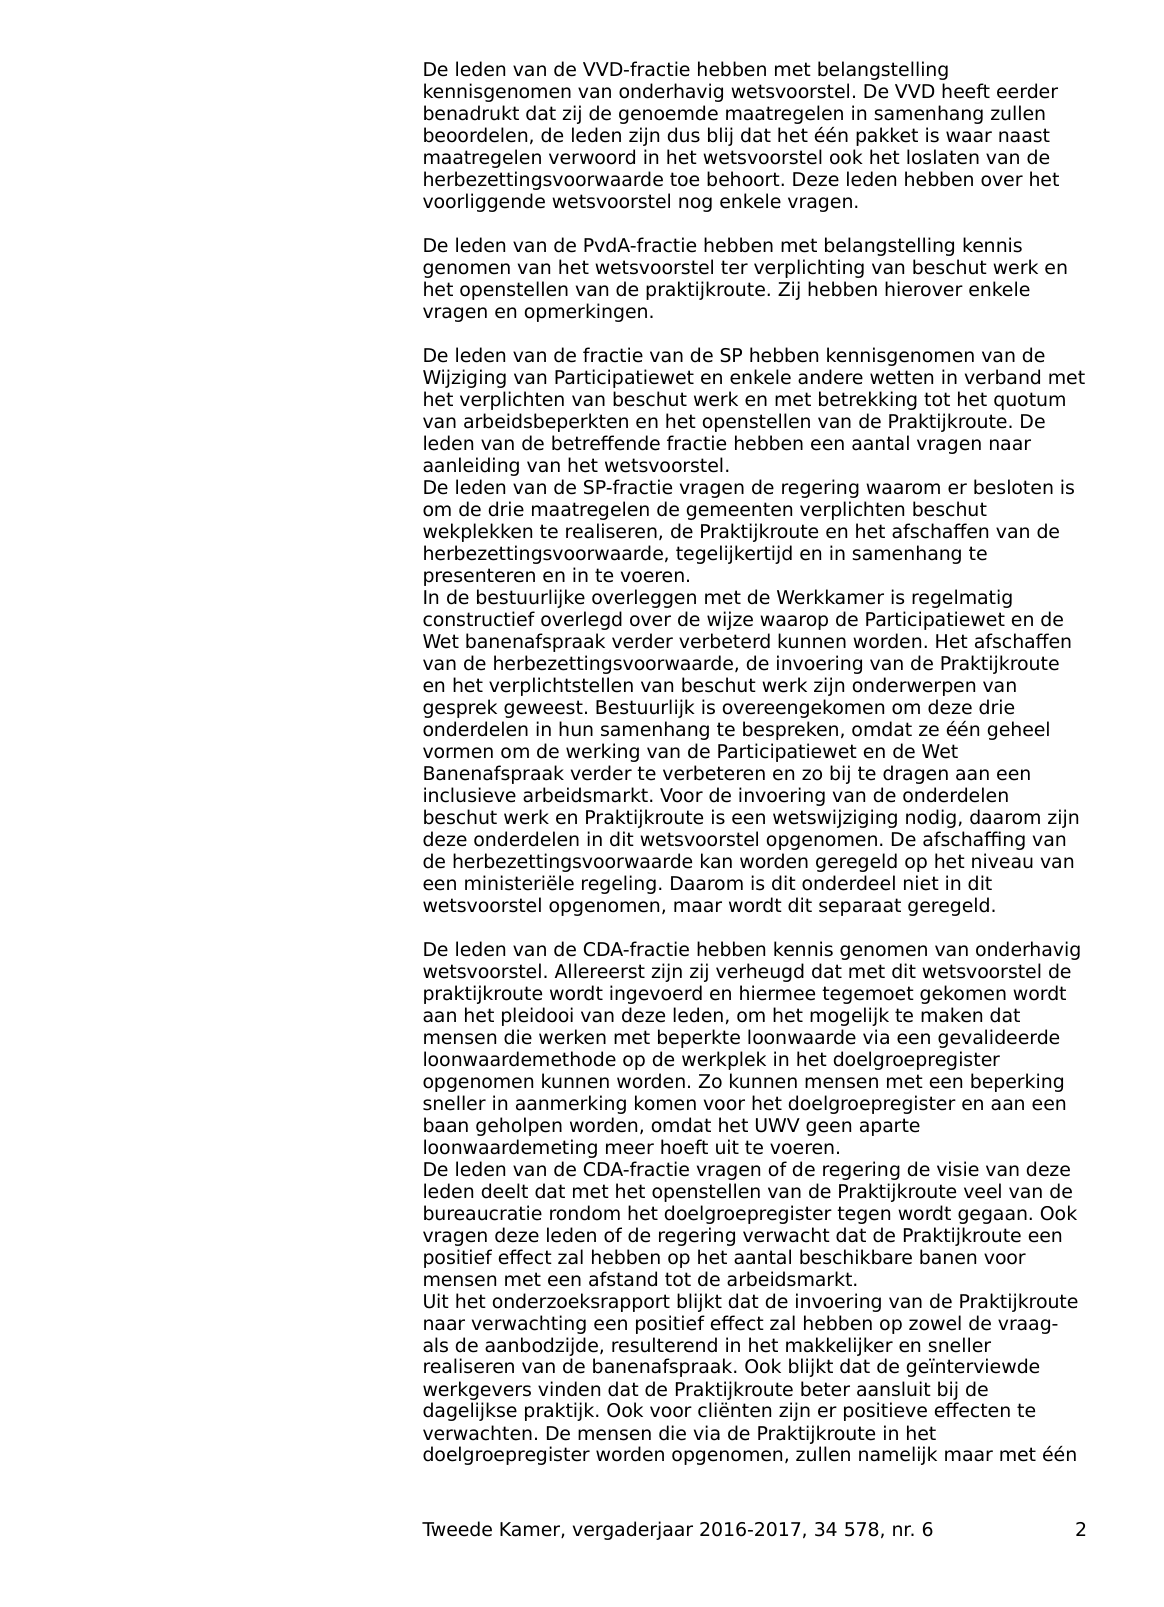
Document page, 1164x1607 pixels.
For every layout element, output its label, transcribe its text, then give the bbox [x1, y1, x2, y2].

text De leden van de VVD-fractie hebben met belangstelling kennisgenomen van onderhavig wetsvoorstel. De VVD heeft eerder benadrukt dat zij de genoemde maatregelen in samenhang zullen beoordelen, de leden zijn dus blij dat het één pakket is waar naast maatregelen verwoord in het wetsvoorstel ook het loslaten van de herbezettingsvoorwaarde toe behoort. Deze leden hebben over het voorliggende wetsvoorstel nog enkele vragen. [422, 59, 1087, 213]
text De leden van de fractie van de SP hebben kennisgenomen van de Wijziging van Participatiewet en enkele andere wetten in verband met het verplichten van beschut werk en met betrekking tot het quotum van arbeidsbeperkten en het openstellen van de Praktijkroute. De leden van de betreffende fractie hebben een aantal vragen naar aanleiding van het wetsvoorstel. [422, 345, 1087, 477]
text In de bestuurlijke overleggen met de Werkkamer is regelmatig constructief overlegd over de wijze waarop de Participatiewet en de Wet banenafspraak verder verbeterd kunnen worden. Het afschaffen van de herbezettingsvoorwaarde, de invoering van de Praktijkroute en het verplichtstellen van beschut werk zijn onderwerpen van gesprek geweest. Bestuurlijk is overeengekomen om deze drie onderdelen in hun samenhang te bespreken, omdat ze één geheel vormen om de werking van de Participatiewet en de Wet Banenafspraak verder te verbeteren en zo bij te dragen aan een inclusieve arbeidsmarkt. Voor de invoering van de onderdelen beschut werk en Praktijkroute is een wetswijziging nodig, daarom zijn deze onderdelen in dit wetsvoorstel opgenomen. De afschaffing van de herbezettingsvoorwaarde kan worden geregeld op het niveau van een ministeriële regeling. Daarom is dit onderdeel niet in dit wetsvoorstel opgenomen, maar wordt dit separaat geregeld. [422, 587, 1087, 917]
text De leden van de CDA-fractie hebben kennis genomen van onderhavig wetsvoorstel. Allereerst zijn zij verheugd dat met dit wetsvoorstel de praktijkroute wordt ingevoerd en hiermee tegemoet gekomen wordt aan het pleidooi van deze leden, om het mogelijk te maken dat mensen die werken met beperkte loonwaarde via een gevalideerde loonwaardemethode op de werkplek in het doelgroepregister opgenomen kunnen worden. Zo kunnen mensen met een beperking sneller in aanmerking komen voor het doelgroepregister en aan een baan geholpen worden, omdat het UWV geen aparte loonwaardemeting meer hoeft uit te voeren. [422, 939, 1087, 1159]
text De leden van de SP-fractie vragen de regering waarom er besloten is om de drie maatregelen de gemeenten verplichten beschut wekplekken te realiseren, de Praktijkroute en het afschaffen van de herbezettingsvoorwaarde, tegelijkertijd en in samenhang te presenteren en in te voeren. [422, 477, 1087, 587]
text De leden van de CDA-fractie vragen of de regering de visie van deze leden deelt dat met het openstellen van de Praktijkroute veel van de bureaucratie rondom het doelgroepregister tegen wordt gegaan. Ook vragen deze leden of de regering verwacht dat de Praktijkroute een positief effect zal hebben op het aantal beschikbare banen voor mensen met een afstand tot de arbeidsmarkt. [422, 1159, 1087, 1291]
text Uit het onderzoeksrapport blijkt dat de invoering van de Praktijkroute naar verwachting een positief effect zal hebben op zowel de vraag- als de aanbodzijde, resulterend in het makkelijker en sneller realiseren van de banenafspraak. Ook blijkt dat de geïnterviewde werkgevers vinden dat de Praktijkroute beter aansluit bij de dagelijkse praktijk. Ook voor cliënten zijn er positieve effecten te verwachten. De mensen die via de Praktijkroute in het doelgroepregister worden opgenomen, zullen namelijk maar met één [422, 1291, 1087, 1466]
text De leden van de PvdA-fractie hebben met belangstelling kennis genomen van het wetsvoorstel ter verplichting van beschut werk en het openstellen van de praktijkroute. Zij hebben hierover enkele vragen en opmerkingen. [422, 235, 1087, 323]
